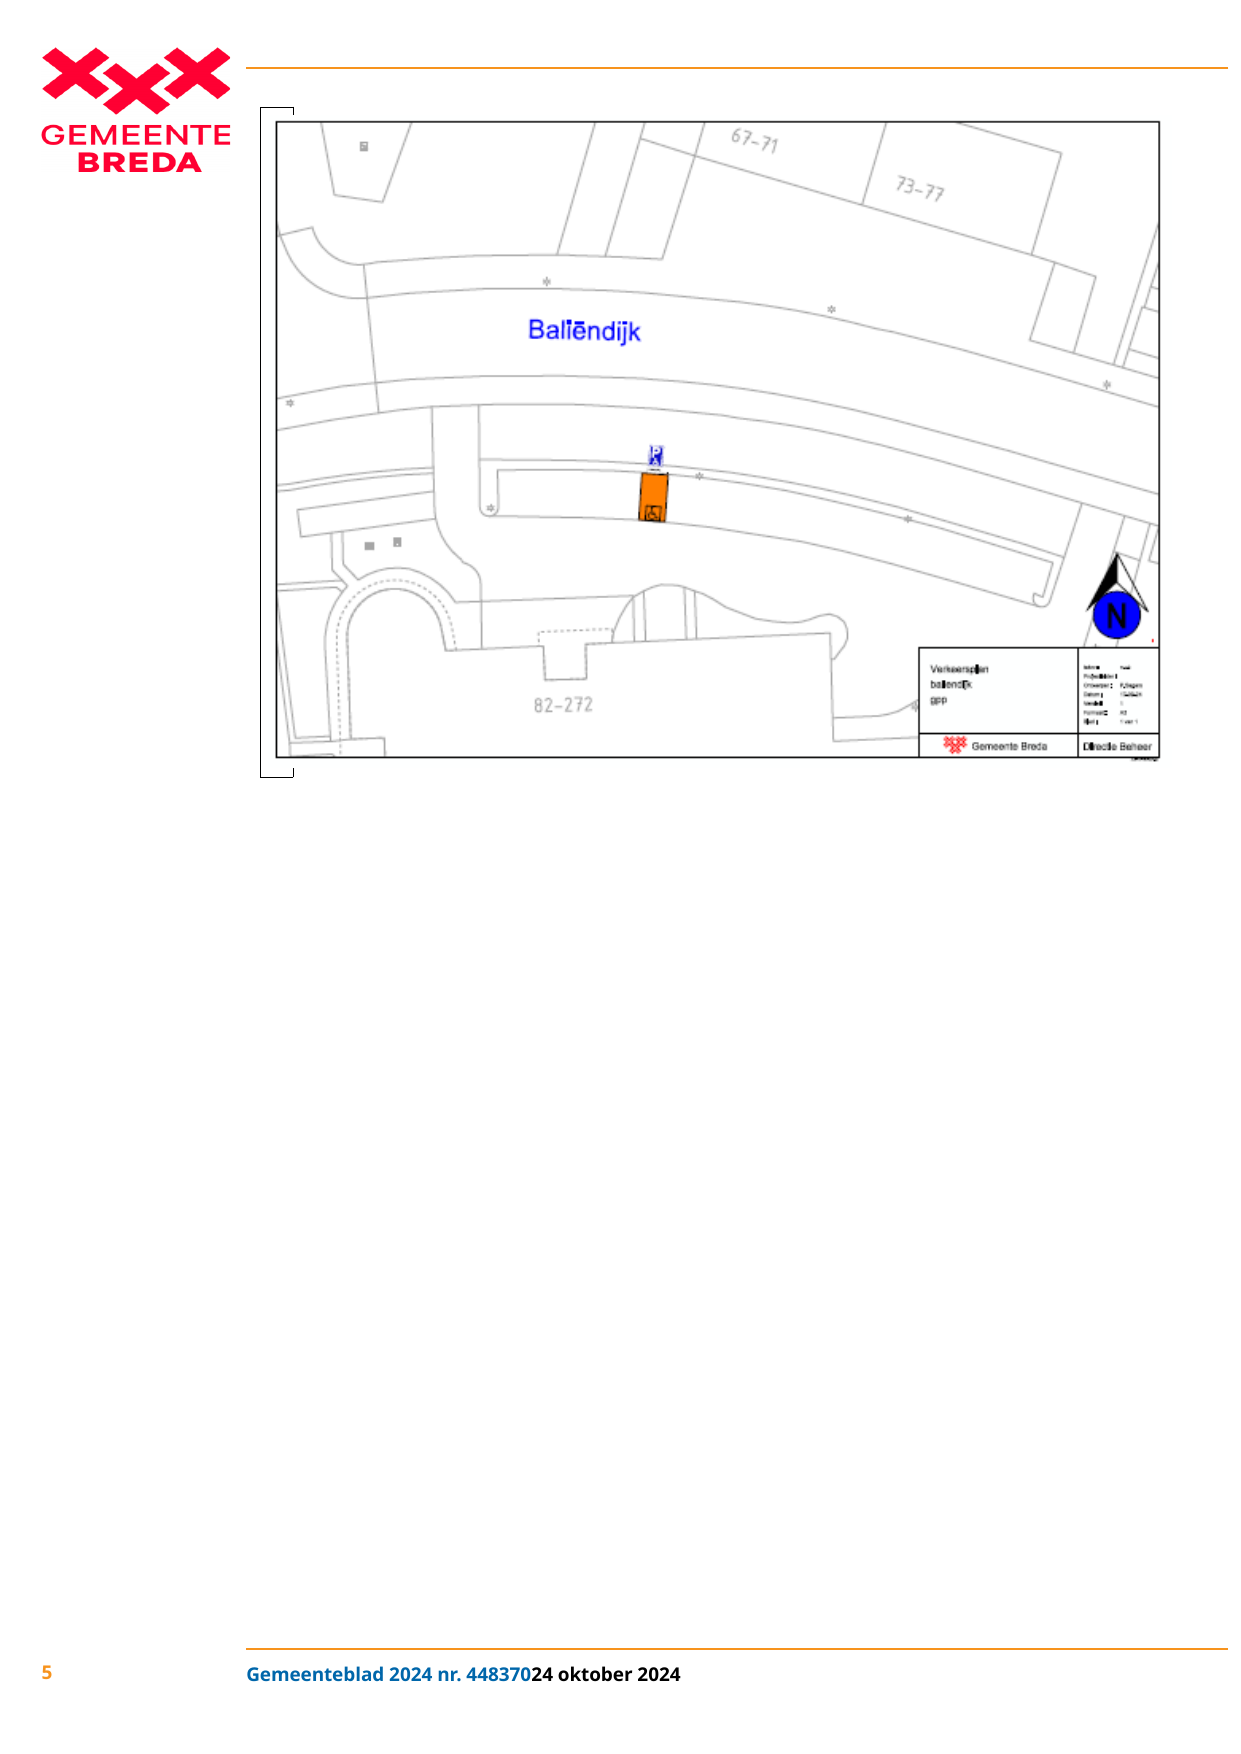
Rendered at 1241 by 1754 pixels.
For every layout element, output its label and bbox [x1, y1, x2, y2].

picture [41, 47, 231, 172]
picture [268, 115, 1173, 768]
